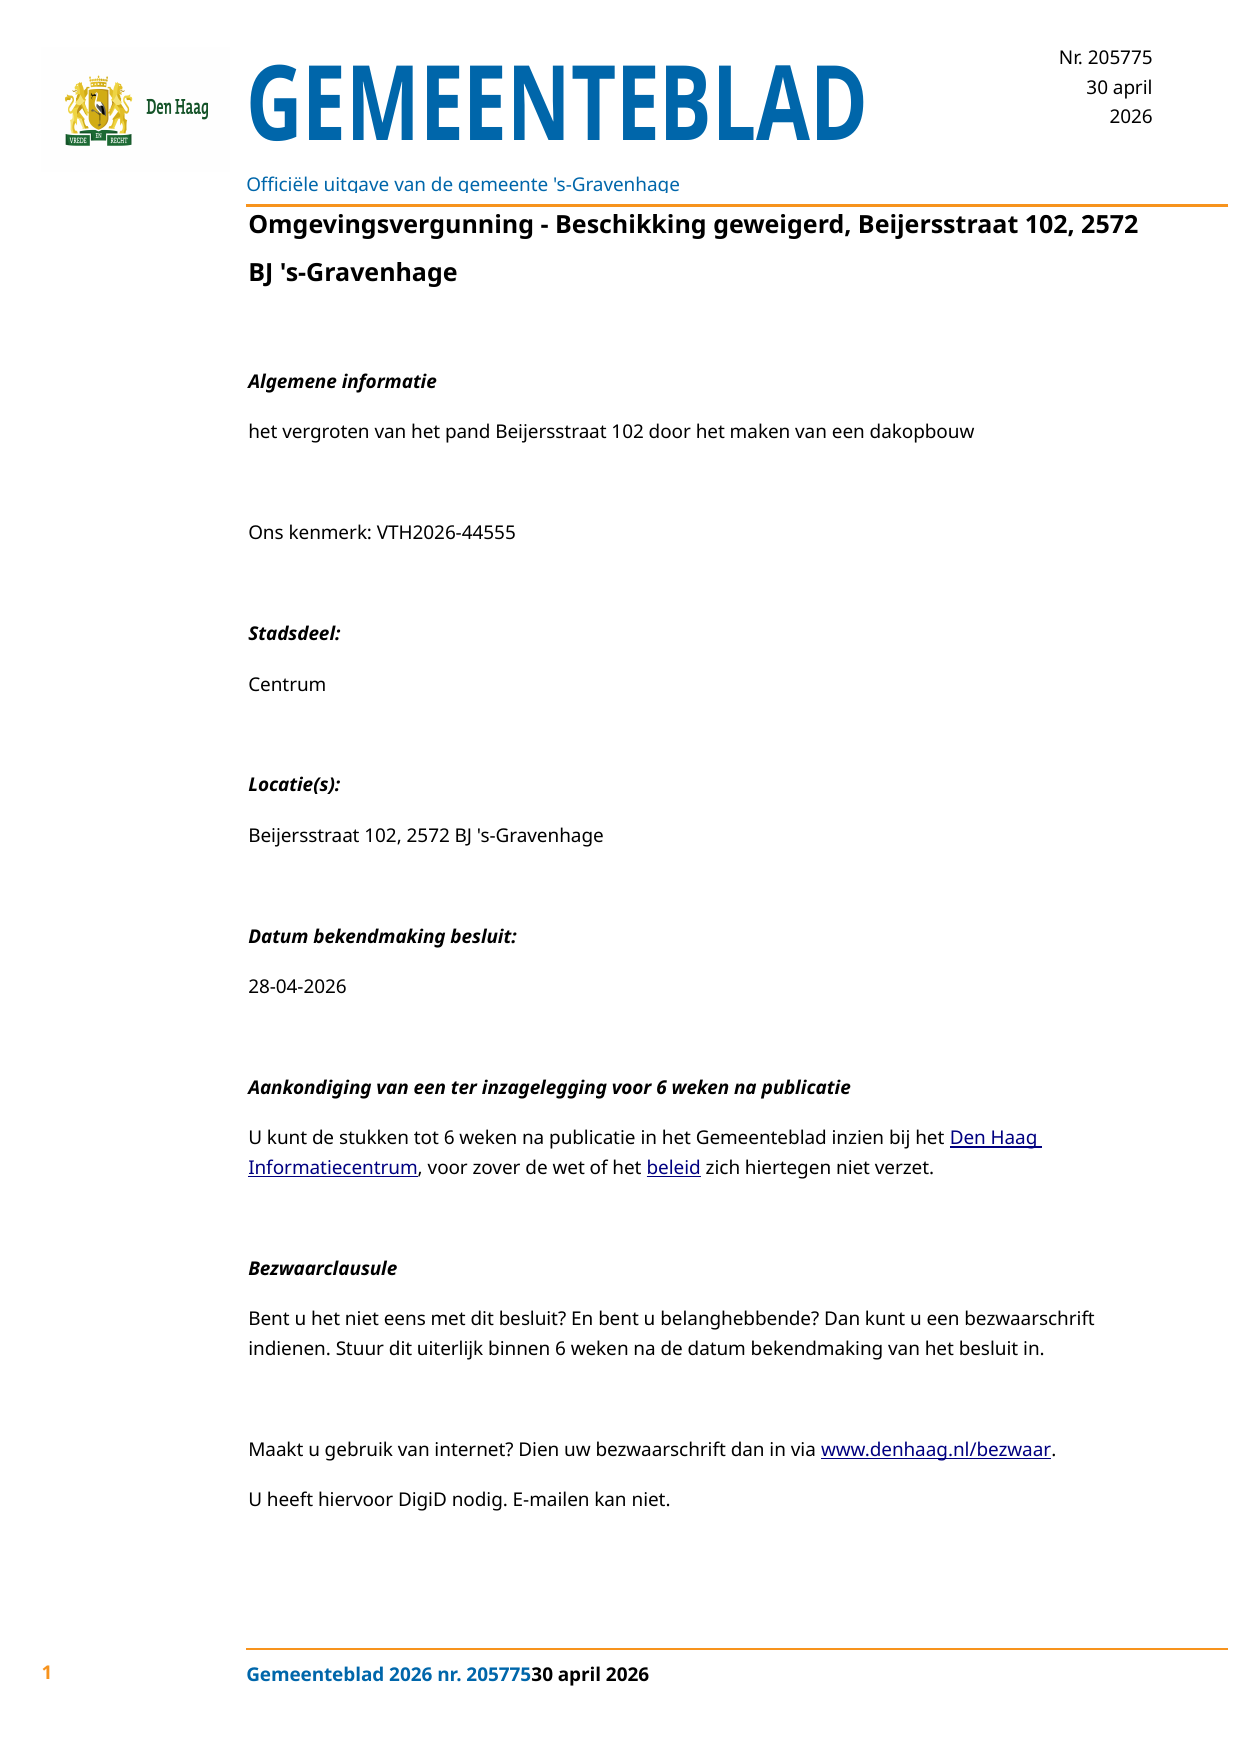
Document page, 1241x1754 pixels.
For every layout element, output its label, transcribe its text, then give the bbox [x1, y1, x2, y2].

text U kunt de stukken tot 6 weken na publicatie in het Gemeenteblad inzien bij het Den Haag Informatiecentrum, voor zover de wet of het beleid zich hiertegen niet verzet. [248, 1124, 1152, 1180]
text 28-04-2026 [248, 973, 1152, 999]
picture [41, 47, 231, 172]
text Stadsdeel: [248, 620, 1152, 646]
text Maakt u gebruik van internet? Dien uw bezwaarschrift dan in via www.denhaag.nl/bezwaar. [248, 1436, 1152, 1462]
text Bent u het niet eens met dit besluit? En bent u belanghebbende? Dan kunt u een bezwaarschrift indienen. Stuur dit uiterlijk binnen 6 weken na de datum bekendmaking van het besluit in. [248, 1305, 1152, 1361]
text U heeft hiervoor DigiD nodig. E-mailen kan niet. [248, 1486, 1152, 1512]
text Locatie(s): [248, 772, 1152, 797]
text Aankondiging van een ter inzagelegging voor 6 weken na publicatie [248, 1074, 1152, 1100]
text Omgevingsvergunning - Beschikking geweigerd, Beijersstraat 102, 2572 BJ 's-Gravenhage [248, 207, 1152, 288]
text Beijersstraat 102, 2572 BJ 's-Gravenhage [248, 822, 1152, 848]
text Ons kenmerk: VTH2026-44555 [248, 519, 1152, 545]
text Bezwaarclausule [248, 1255, 1152, 1281]
text Algemene informatie [248, 368, 1152, 394]
text het vergroten van het pand Beijersstraat 102 door het maken van een dakopbouw [248, 419, 1152, 444]
text Centrum [248, 671, 1152, 697]
text Datum bekendmaking besluit: [248, 923, 1152, 949]
